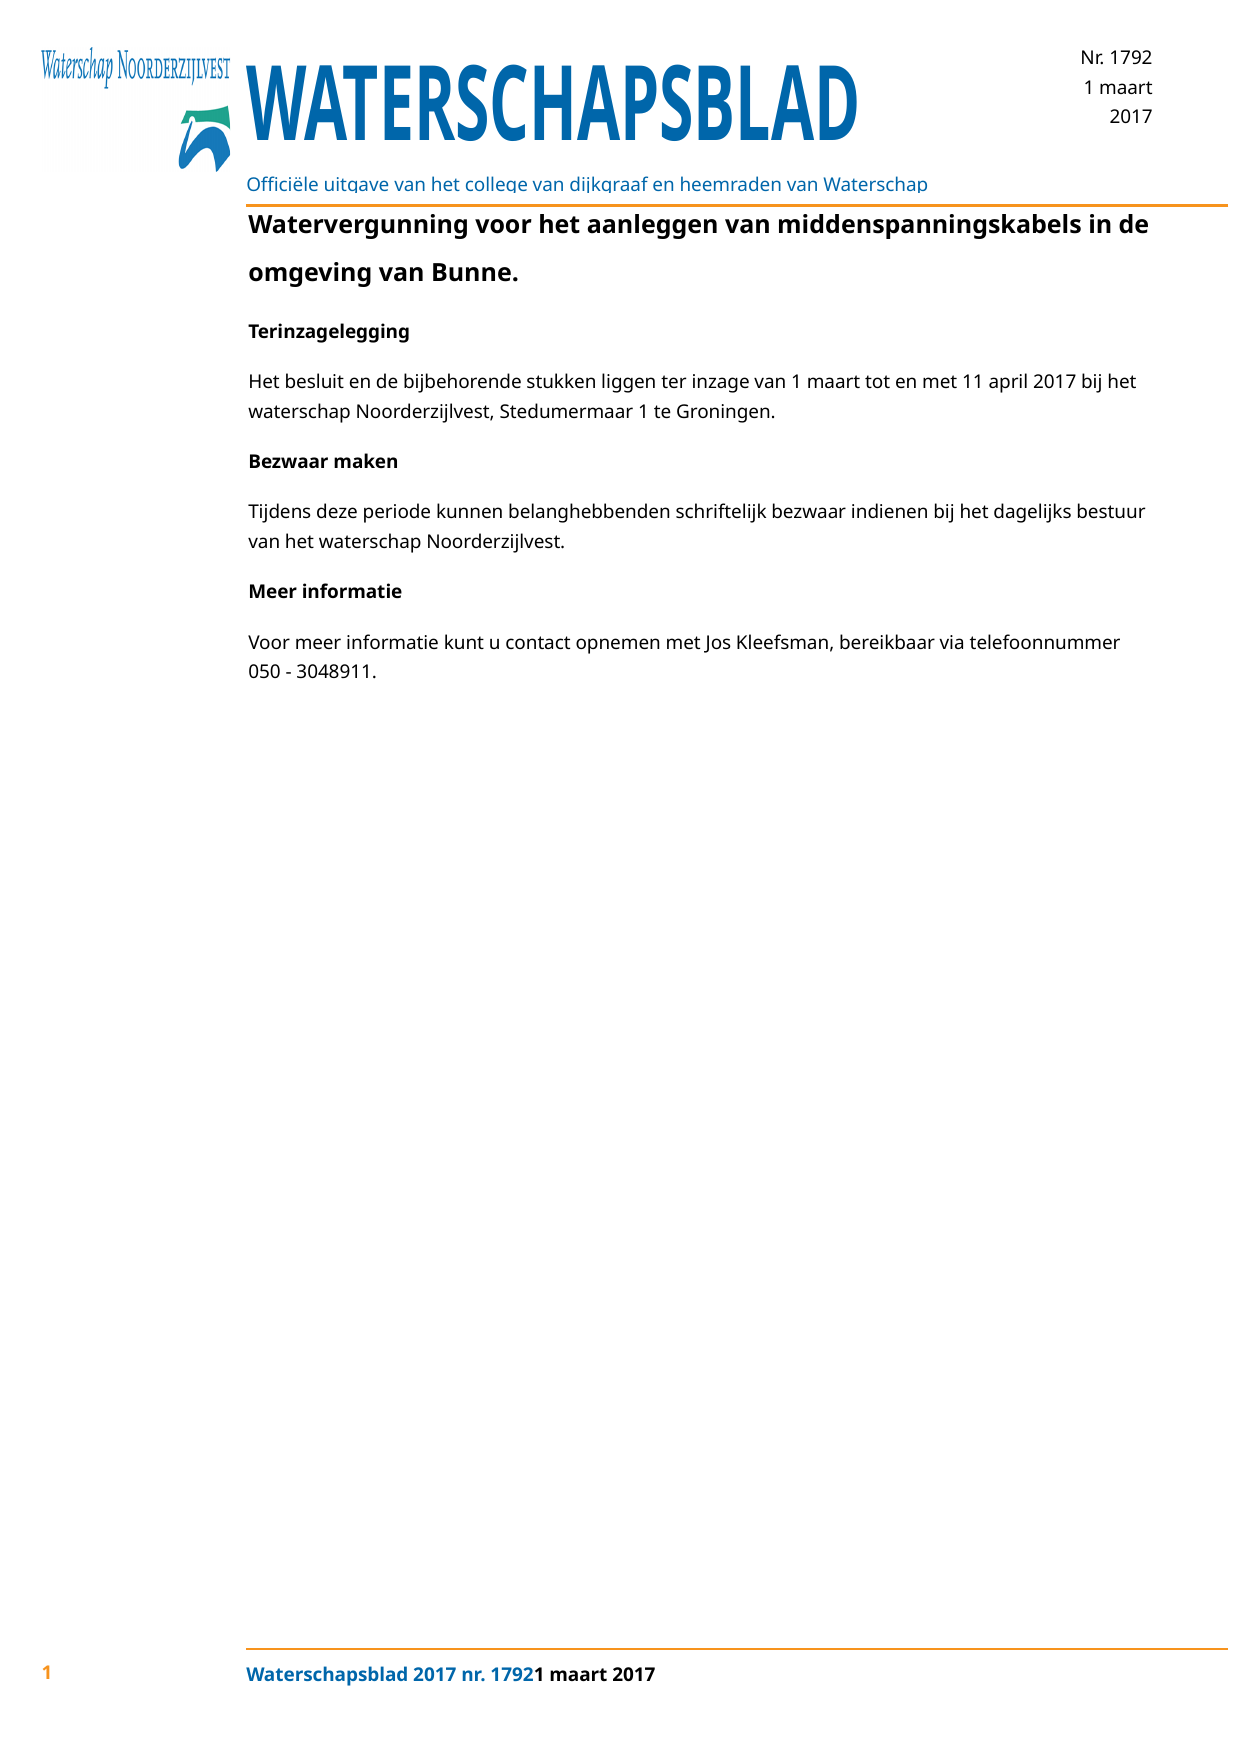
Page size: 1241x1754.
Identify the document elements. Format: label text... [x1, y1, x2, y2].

picture [41, 47, 231, 172]
text Watervergunning voor het aanleggen van middenspanningskabels in de omgeving van Bunne. [248, 207, 1152, 288]
text Meer informatie [248, 579, 1152, 604]
text Het besluit en de bijbehorende stukken liggen ter inzage van 1 maart tot en met 11 april 2017 bij het waterschap Noorderzijlvest, Stedumermaar 1 te Groningen. [248, 368, 1152, 424]
text Terinzagelegging [248, 318, 1152, 344]
text Bezwaar maken [248, 448, 1152, 474]
text Voor meer informatie kunt u contact opnemen met Jos Kleefsman, bereikbaar via telefoonnummer 050 - 3048911. [248, 629, 1152, 684]
text Tijdens deze periode kunnen belanghebbenden schriftelijk bezwaar indienen bij het dagelijks bestuur van het waterschap Noorderzijlvest. [248, 499, 1152, 554]
